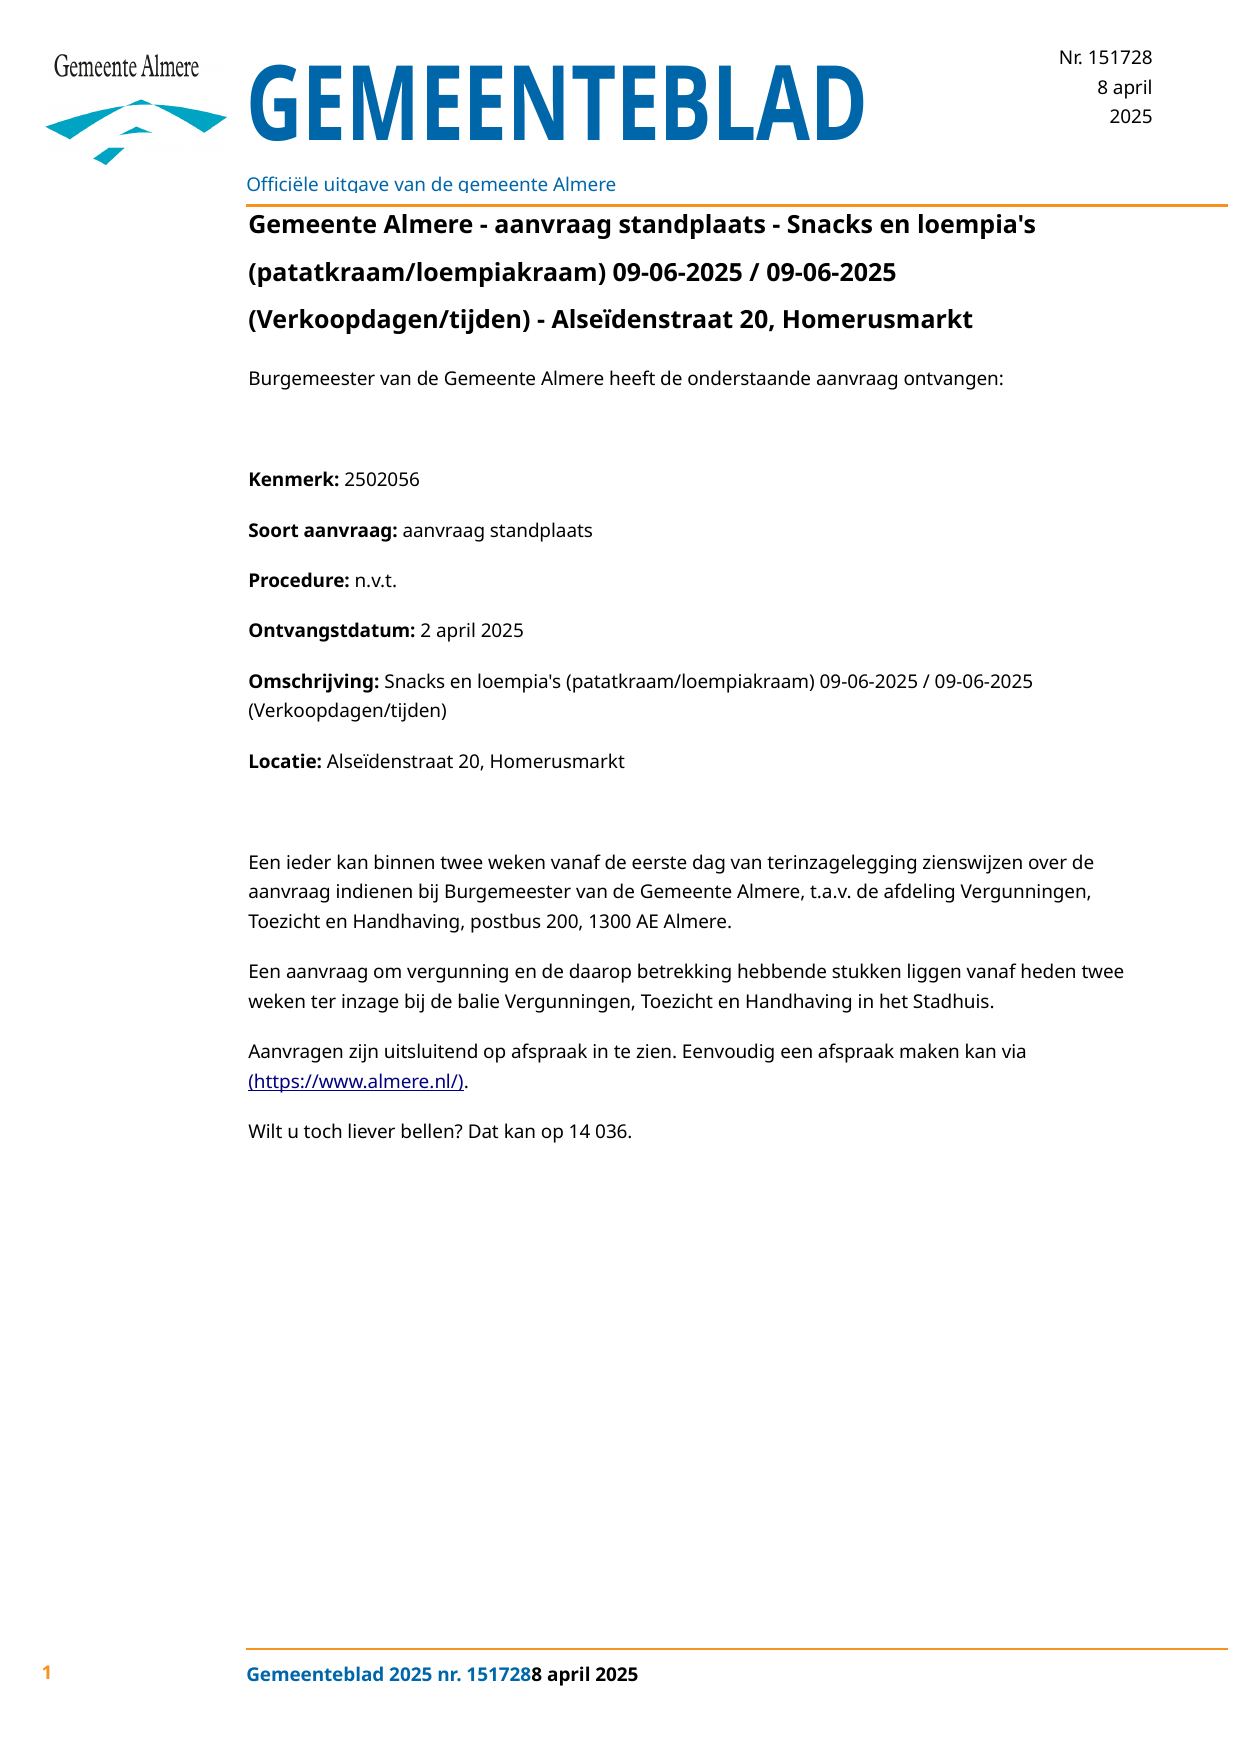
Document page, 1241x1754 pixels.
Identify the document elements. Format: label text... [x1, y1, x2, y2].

text Procedure: n.v.t. [248, 567, 1152, 593]
text Een aanvraag om vergunning en de daarop betrekking hebbende stukken liggen vanaf heden twee weken ter inzage bij de balie Vergunningen, Toezicht en Handhaving in het Stadhuis. [248, 958, 1152, 1014]
picture [41, 47, 231, 172]
text Een ieder kan binnen twee weken vanaf de eerste dag van terinzagelegging zienswijzen over de aanvraag indienen bij Burgemeester van de Gemeente Almere, t.a.v. de afdeling Vergunningen, Toezicht en Handhaving, postbus 200, 1300 AE Almere. [248, 849, 1152, 934]
text Kenmerk: 2502056 [248, 466, 1152, 492]
text Gemeente Almere - aanvraag standplaats - Snacks en loempia's (patatkraam/loempiakraam) 09-06-2025 / 09-06-2025 (Verkoopdagen/tijden) - Alseïdenstraat 20, Homerusmarkt [248, 207, 1152, 336]
text Aanvragen zijn uitsluitend op afspraak in te zien. Eenvoudig een afspraak maken kan via (https://www.almere.nl/). [248, 1038, 1152, 1094]
text Ontvangstdatum: 2 april 2025 [248, 618, 1152, 643]
text Burgemeester van de Gemeente Almere heeft de onderstaande aanvraag ontvangen: [248, 366, 1152, 391]
text Soort aanvraag: aanvraag standplaats [248, 517, 1152, 542]
text Omschrijving: Snacks en loempia's (patatkraam/loempiakraam) 09-06-2025 / 09-06-2025 (Verkoopdagen/tijden) [248, 668, 1152, 723]
text Locatie: Alseïdenstraat 20, Homerusmarkt [248, 748, 1152, 774]
text Wilt u toch liever bellen? Dat kan op 14 036. [248, 1118, 1152, 1144]
